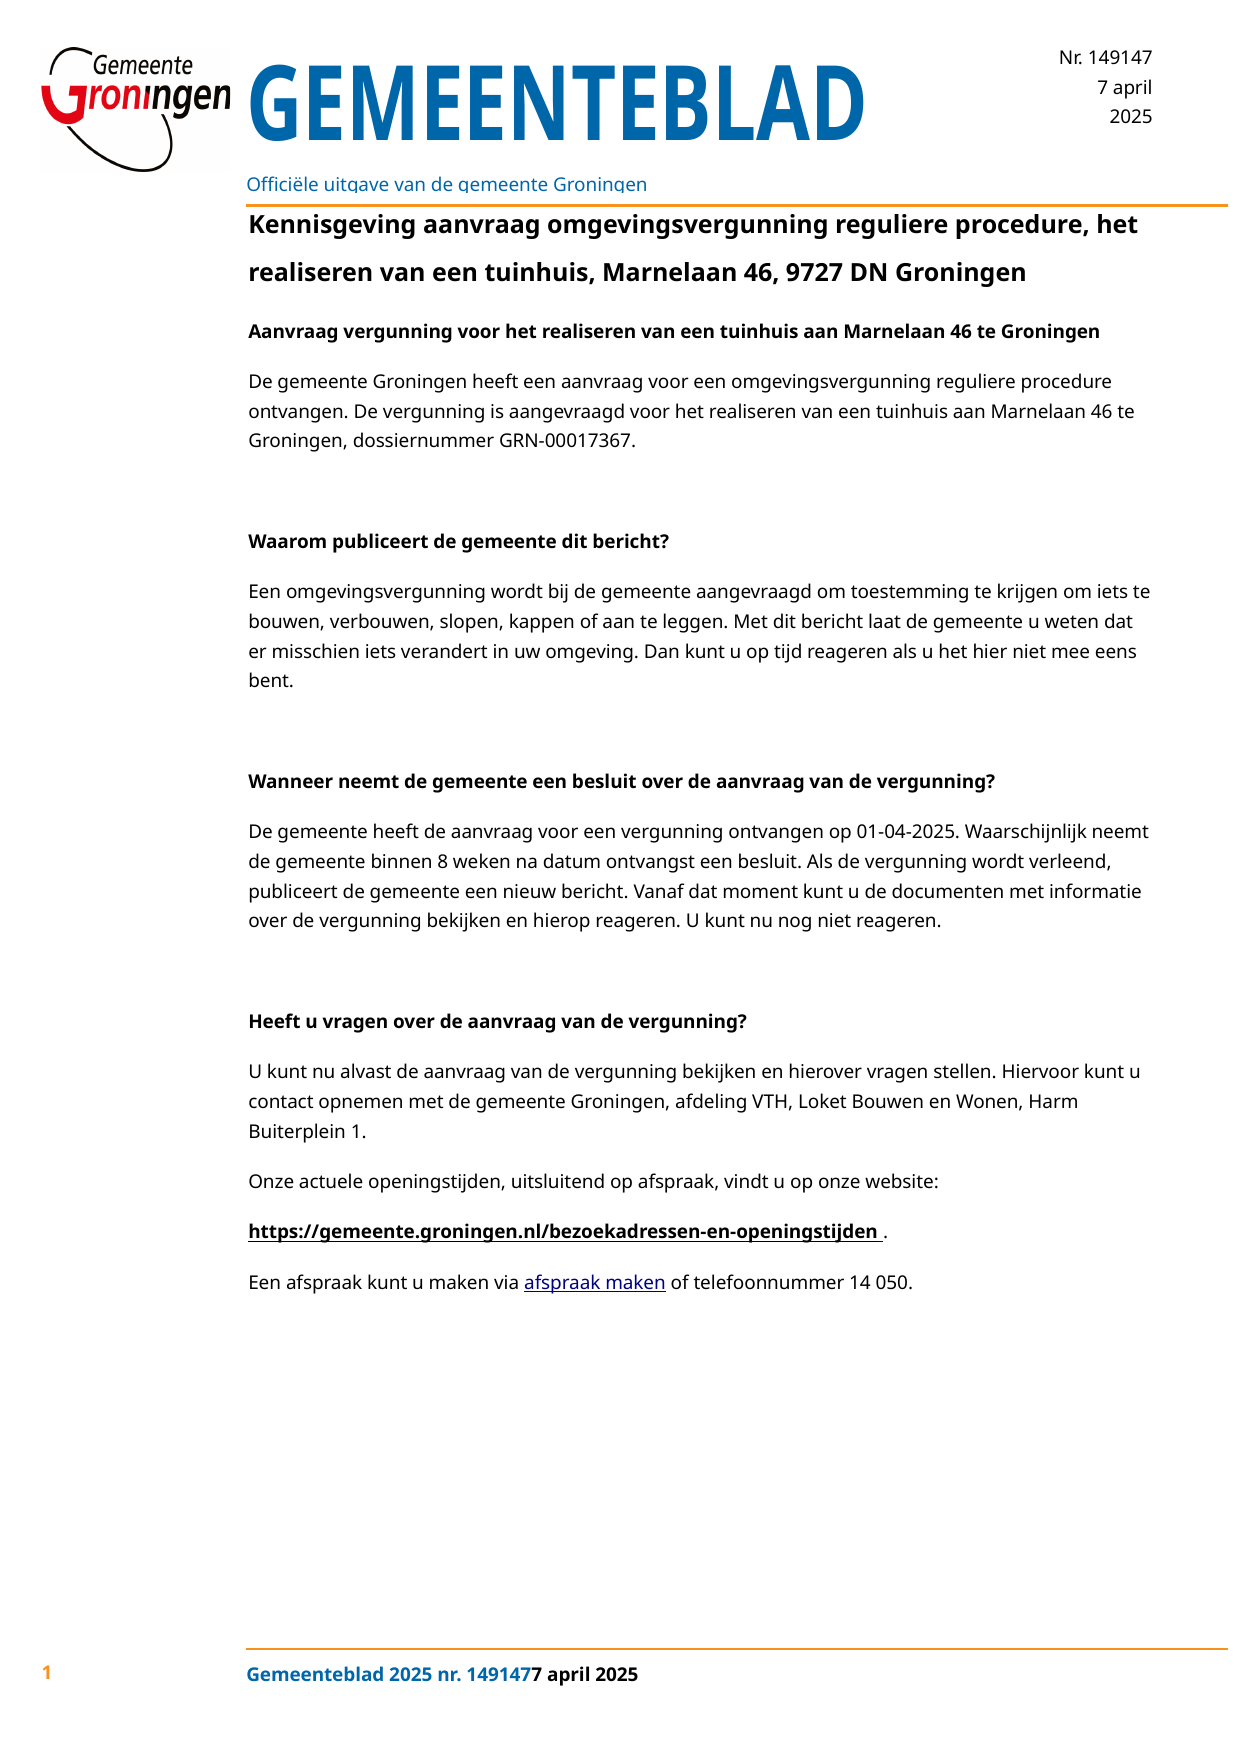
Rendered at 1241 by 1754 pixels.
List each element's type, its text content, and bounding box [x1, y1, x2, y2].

text Waarom publiceert de gemeente dit bericht? [248, 528, 1152, 554]
text Onze actuele openingstijden, uitsluitend op afspraak, vindt u op onze website: [248, 1168, 1152, 1194]
text U kunt nu alvast de aanvraag van de vergunning bekijken en hierover vragen stellen. Hiervoor kunt u contact opnemen met de gemeente Groningen, afdeling VTH, Loket Bouwen en Wonen, Harm Buiterplein 1. [248, 1059, 1152, 1144]
text Een omgevingsvergunning wordt bij de gemeente aangevraagd om toestemming te krijgen om iets te bouwen, verbouwen, slopen, kappen of aan te leggen. Met dit bericht laat de gemeente u weten dat er misschien iets verandert in uw omgeving. Dan kunt u op tijd reageren als u het hier niet mee eens bent. [248, 579, 1152, 693]
text https://gemeente.groningen.nl/bezoekadressen-en-openingstijden . [248, 1219, 1152, 1244]
text De gemeente Groningen heeft een aanvraag voor een omgevingsvergunning reguliere procedure ontvangen. De vergunning is aangevraagd voor het realiseren van een tuinhuis aan Marnelaan 46 te Groningen, dossiernummer GRN-00017367. [248, 368, 1152, 453]
picture [41, 47, 231, 172]
text Heeft u vragen over de aanvraag van de vergunning? [248, 1008, 1152, 1034]
text Een afspraak kunt u maken via afspraak maken of telefoonnummer 14 050. [248, 1269, 1152, 1295]
text Aanvraag vergunning voor het realiseren van een tuinhuis aan Marnelaan 46 te Groningen [248, 318, 1152, 344]
text De gemeente heeft de aanvraag voor een vergunning ontvangen op 01-04-2025. Waarschijnlijk neemt de gemeente binnen 8 weken na datum ontvangst een besluit. Als de vergunning wordt verleend, publiceert de gemeente een nieuw bericht. Vanaf dat moment kunt u de documenten met informatie over de vergunning bekijken en hierop reageren. U kunt nu nog niet reageren. [248, 819, 1152, 933]
text Kennisgeving aanvraag omgevingsvergunning reguliere procedure, het realiseren van een tuinhuis, Marnelaan 46, 9727 DN Groningen [248, 207, 1152, 288]
text Wanneer neemt de gemeente een besluit over de aanvraag van de vergunning? [248, 768, 1152, 794]
